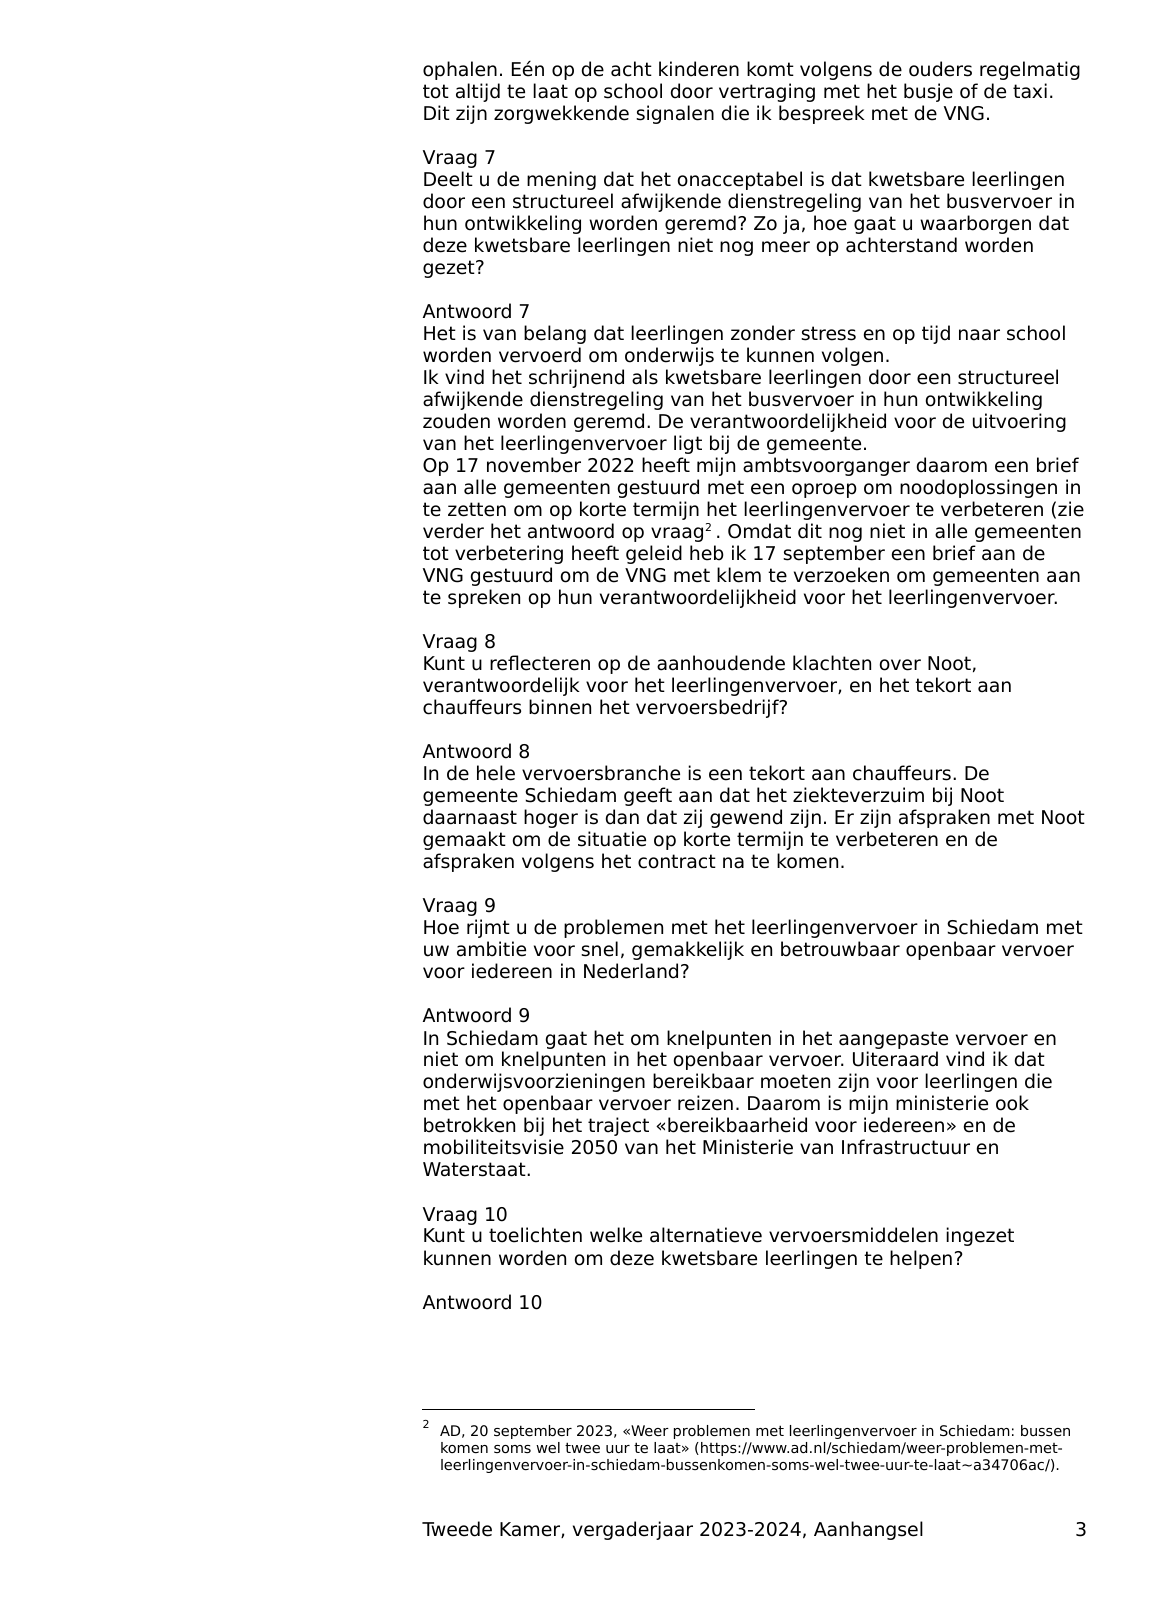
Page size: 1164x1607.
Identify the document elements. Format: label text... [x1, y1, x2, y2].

text Antwoord 10 [422, 1292, 1087, 1313]
text Deelt u de mening dat het onacceptabel is dat kwetsbare leerlingen door een structureel afwijkende dienstregeling van het busvervoer in hun ontwikkeling worden geremd? Zo ja, hoe gaat u waarborgen dat deze kwetsbare leerlingen niet nog meer op achterstand worden gezet? [422, 169, 1087, 279]
text Kunt u toelichten welke alternatieve vervoersmiddelen ingezet kunnen worden om deze kwetsbare leerlingen te helpen? [422, 1225, 1087, 1269]
text In de hele vervoersbranche is een tekort aan chauffeurs. De gemeente Schiedam geeft aan dat het ziekteverzuim bij Noot daarnaast hoger is dan dat zij gewend zijn. Er zijn afspraken met Noot gemaakt om de situatie op korte termijn te verbeteren en de afspraken volgens het contract na te komen. [422, 763, 1087, 873]
text Kunt u reflecteren op de aanhoudende klachten over Noot, verantwoordelijk voor het leerlingenvervoer, en het tekort aan chauffeurs binnen het vervoersbedrijf? [422, 653, 1087, 719]
text Hoe rijmt u de problemen met het leerlingenvervoer in Schiedam met uw ambitie voor snel, gemakkelijk en betrouwbaar openbaar vervoer voor iedereen in Nederland? [422, 917, 1087, 983]
text Ik vind het schrijnend als kwetsbare leerlingen door een structureel afwijkende dienstregeling van het busvervoer in hun ontwikkeling zouden worden geremd. De verantwoordelijkheid voor de uitvoering van het leerlingenvervoer ligt bij de gemeente. [422, 367, 1087, 455]
text Vraag 8 [422, 631, 1087, 653]
text ophalen. Eén op de acht kinderen komt volgens de ouders regelmatig tot altijd te laat op school door vertraging met het busje of de taxi. Dit zijn zorgwekkende signalen die ik bespreek met de VNG. [422, 59, 1087, 125]
text Antwoord 7 [422, 301, 1087, 323]
text In Schiedam gaat het om knelpunten in het aangepaste vervoer en niet om knelpunten in het openbaar vervoer. Uiteraard vind ik dat onderwijsvoorzieningen bereikbaar moeten zijn voor leerlingen die met het openbaar vervoer reizen. Daarom is mijn ministerie ook betrokken bij het traject «bereikbaarheid voor iedereen» en de mobiliteitsvisie 2050 van het Ministerie van Infrastructuur en Waterstaat. [422, 1027, 1087, 1181]
text Vraag 10 [422, 1203, 1087, 1225]
text Antwoord 8 [422, 741, 1087, 763]
text Vraag 9 [422, 895, 1087, 917]
text Het is van belang dat leerlingen zonder stress en op tijd naar school worden vervoerd om onderwijs te kunnen volgen. [422, 323, 1087, 367]
text Antwoord 9 [422, 1005, 1087, 1027]
text Op 17 november 2022 heeft mijn ambtsvoorganger daarom een brief aan alle gemeenten gestuurd met een oproep om noodoplossingen in te zetten om op korte termijn het leerlingenvervoer te verbeteren (zie verder het antwoord op vraag. Omdat dit nog niet in alle gemeenten tot verbetering heeft geleid heb ik 17 september een brief aan de VNG gestuurd om de VNG met klem te verzoeken om gemeenten aan te spreken op hun verantwoordelijkheid voor het leerlingenvervoer. [422, 455, 1087, 609]
text Vraag 7 [422, 147, 1087, 169]
text AD, 20 september 2023, «Weer problemen met leerlingenvervoer in Schiedam: bussen komen soms wel twee uur te laat» (https://www.ad.nl/schiedam/weer-problemen-met-leerlingenvervoer-in-schiedam-bussenkomen-soms-wel-twee-uur-te-laat~a34706ac/). [422, 1418, 1087, 1474]
